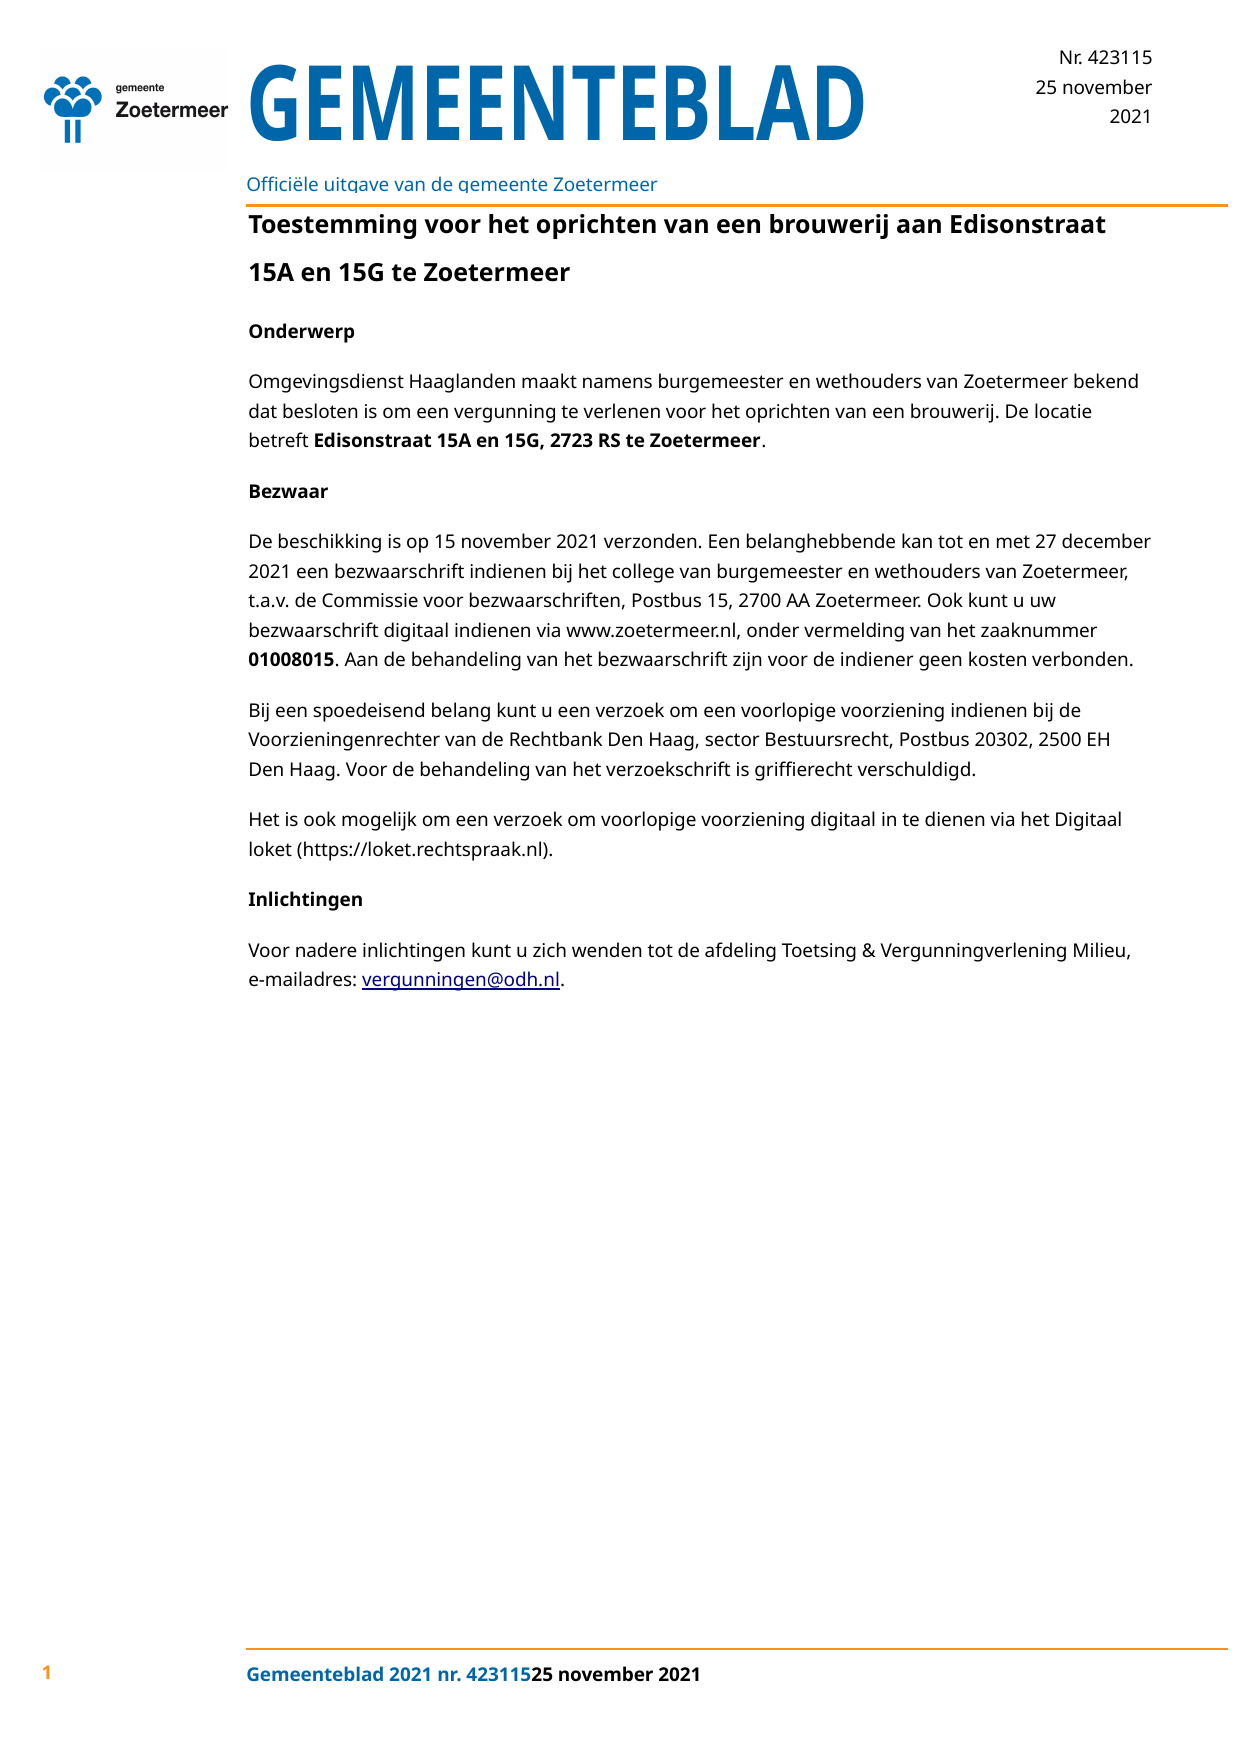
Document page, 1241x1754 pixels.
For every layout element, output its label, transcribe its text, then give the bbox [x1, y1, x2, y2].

text Voor nadere inlichtingen kunt u zich wenden tot de afdeling Toetsing & Vergunningverlening Milieu, e-mailadres: vergunningen@odh.nl. [248, 937, 1152, 992]
text Inlichtingen [248, 887, 1152, 912]
text Bezwaar [248, 478, 1152, 504]
text Het is ook mogelijk om een verzoek om voorlopige voorziening digitaal in te dienen via het Digitaal loket (https://loket.rechtspraak.nl). [248, 807, 1152, 862]
text De beschikking is op 15 november 2021 verzonden. Een belanghebbende kan tot en met 27 december 2021 een bezwaarschrift indienen bij het college van burgemeester en wethouders van Zoetermeer, t.a.v. de Commissie voor bezwaarschriften, Postbus 15, 2700 AA Zoetermeer. Ook kunt u uw bezwaarschrift digitaal indienen via www.zoetermeer.nl, onder vermelding van het zaaknummer 01008015. Aan de behandeling van het bezwaarschrift zijn voor de indiener geen kosten verbonden. [248, 528, 1152, 672]
text Bij een spoedeisend belang kunt u een verzoek om een voorlopige voorziening indienen bij de Voorzieningenrechter van de Rechtbank Den Haag, sector Bestuursrecht, Postbus 20302, 2500 EH Den Haag. Voor de behandeling van het verzoekschrift is griffierecht verschuldigd. [248, 697, 1152, 782]
text Onderwerp [248, 318, 1152, 344]
picture [41, 47, 231, 172]
text Omgevingsdienst Haaglanden maakt namens burgemeester en wethouders van Zoetermeer bekend dat besloten is om een vergunning te verlenen voor het oprichten van een brouwerij. De locatie betreft Edisonstraat 15A en 15G, 2723 RS te Zoetermeer. [248, 368, 1152, 453]
text Toestemming voor het oprichten van een brouwerij aan Edisonstraat 15A en 15G te Zoetermeer [248, 207, 1152, 288]
